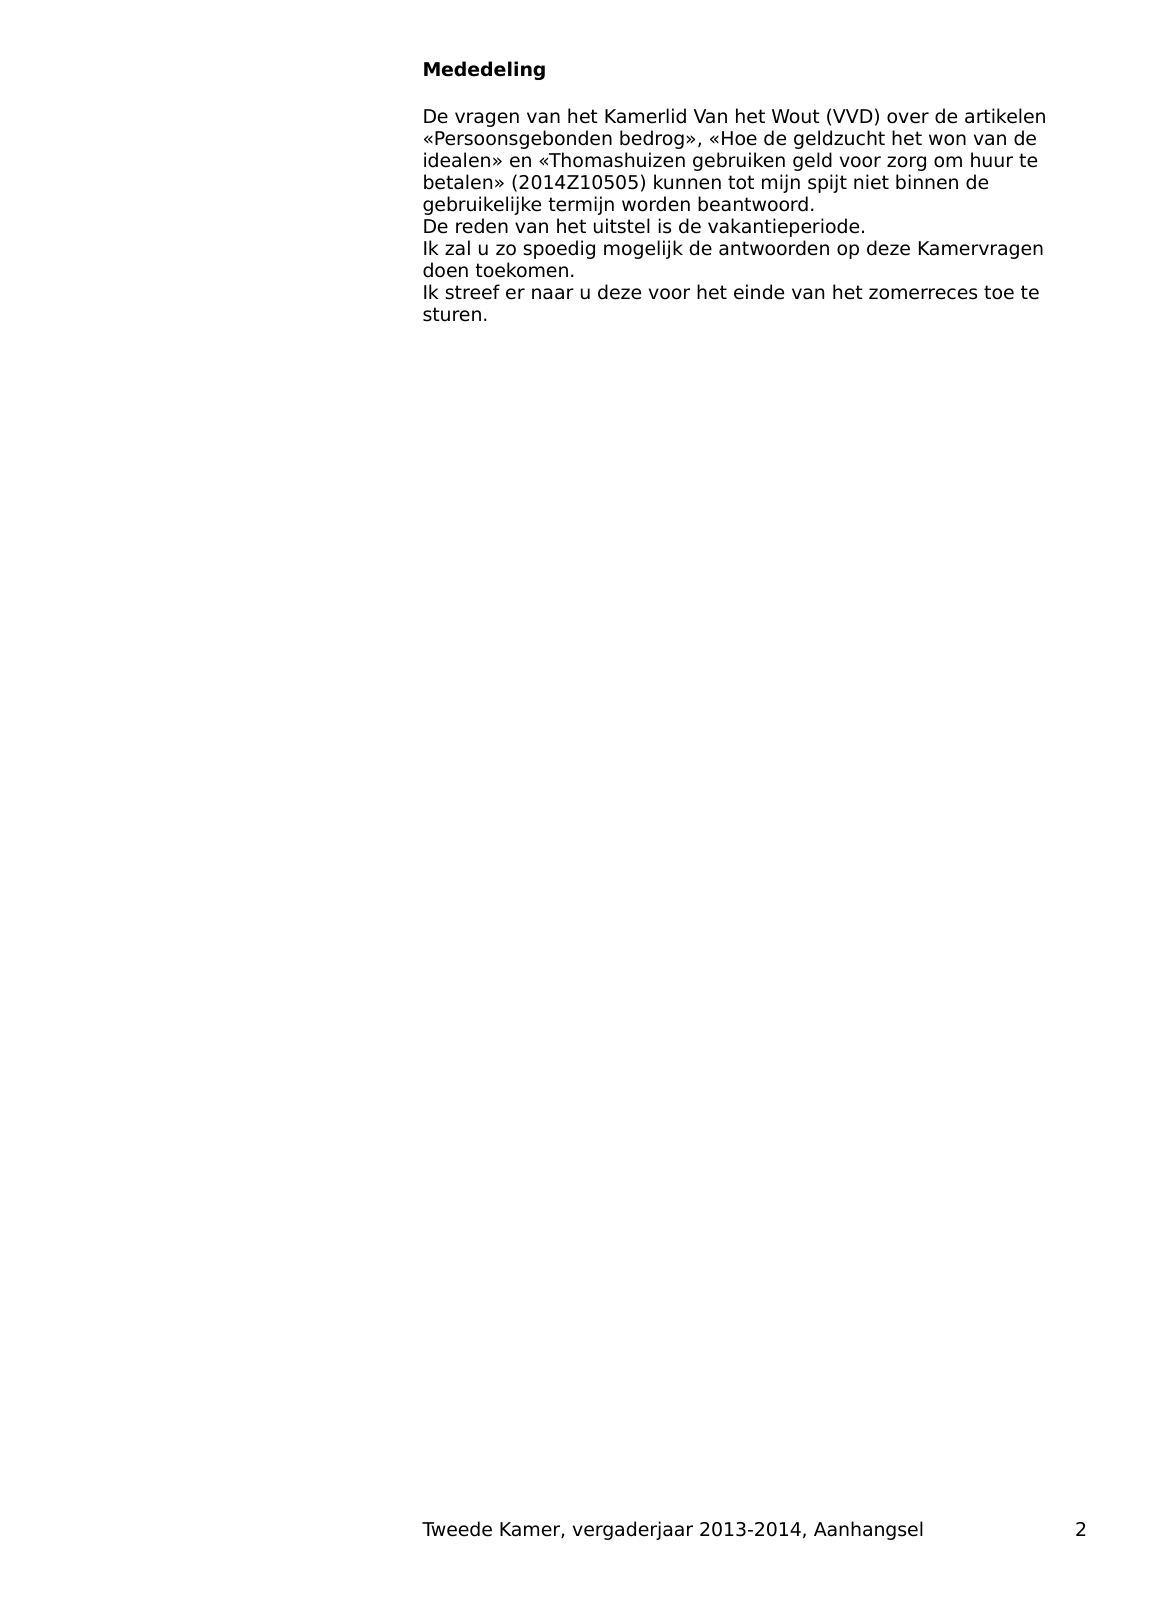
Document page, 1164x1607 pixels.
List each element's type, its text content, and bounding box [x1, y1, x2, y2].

text De reden van het uitstel is de vakantieperiode. [422, 216, 1087, 238]
text Ik zal u zo spoedig mogelijk de antwoorden op deze Kamervragen doen toekomen. [422, 238, 1087, 282]
text De vragen van het Kamerlid Van het Wout (VVD) over de artikelen «Persoonsgebonden bedrog», «Hoe de geldzucht het won van de idealen» en «Thomashuizen gebruiken geld voor zorg om huur te betalen» (2014Z10505) kunnen tot mijn spijt niet binnen de gebruikelijke termijn worden beantwoord. [422, 106, 1087, 216]
subtitle Mededeling [422, 59, 1087, 81]
text Ik streef er naar u deze voor het einde van het zomerreces toe te sturen. [422, 282, 1087, 326]
